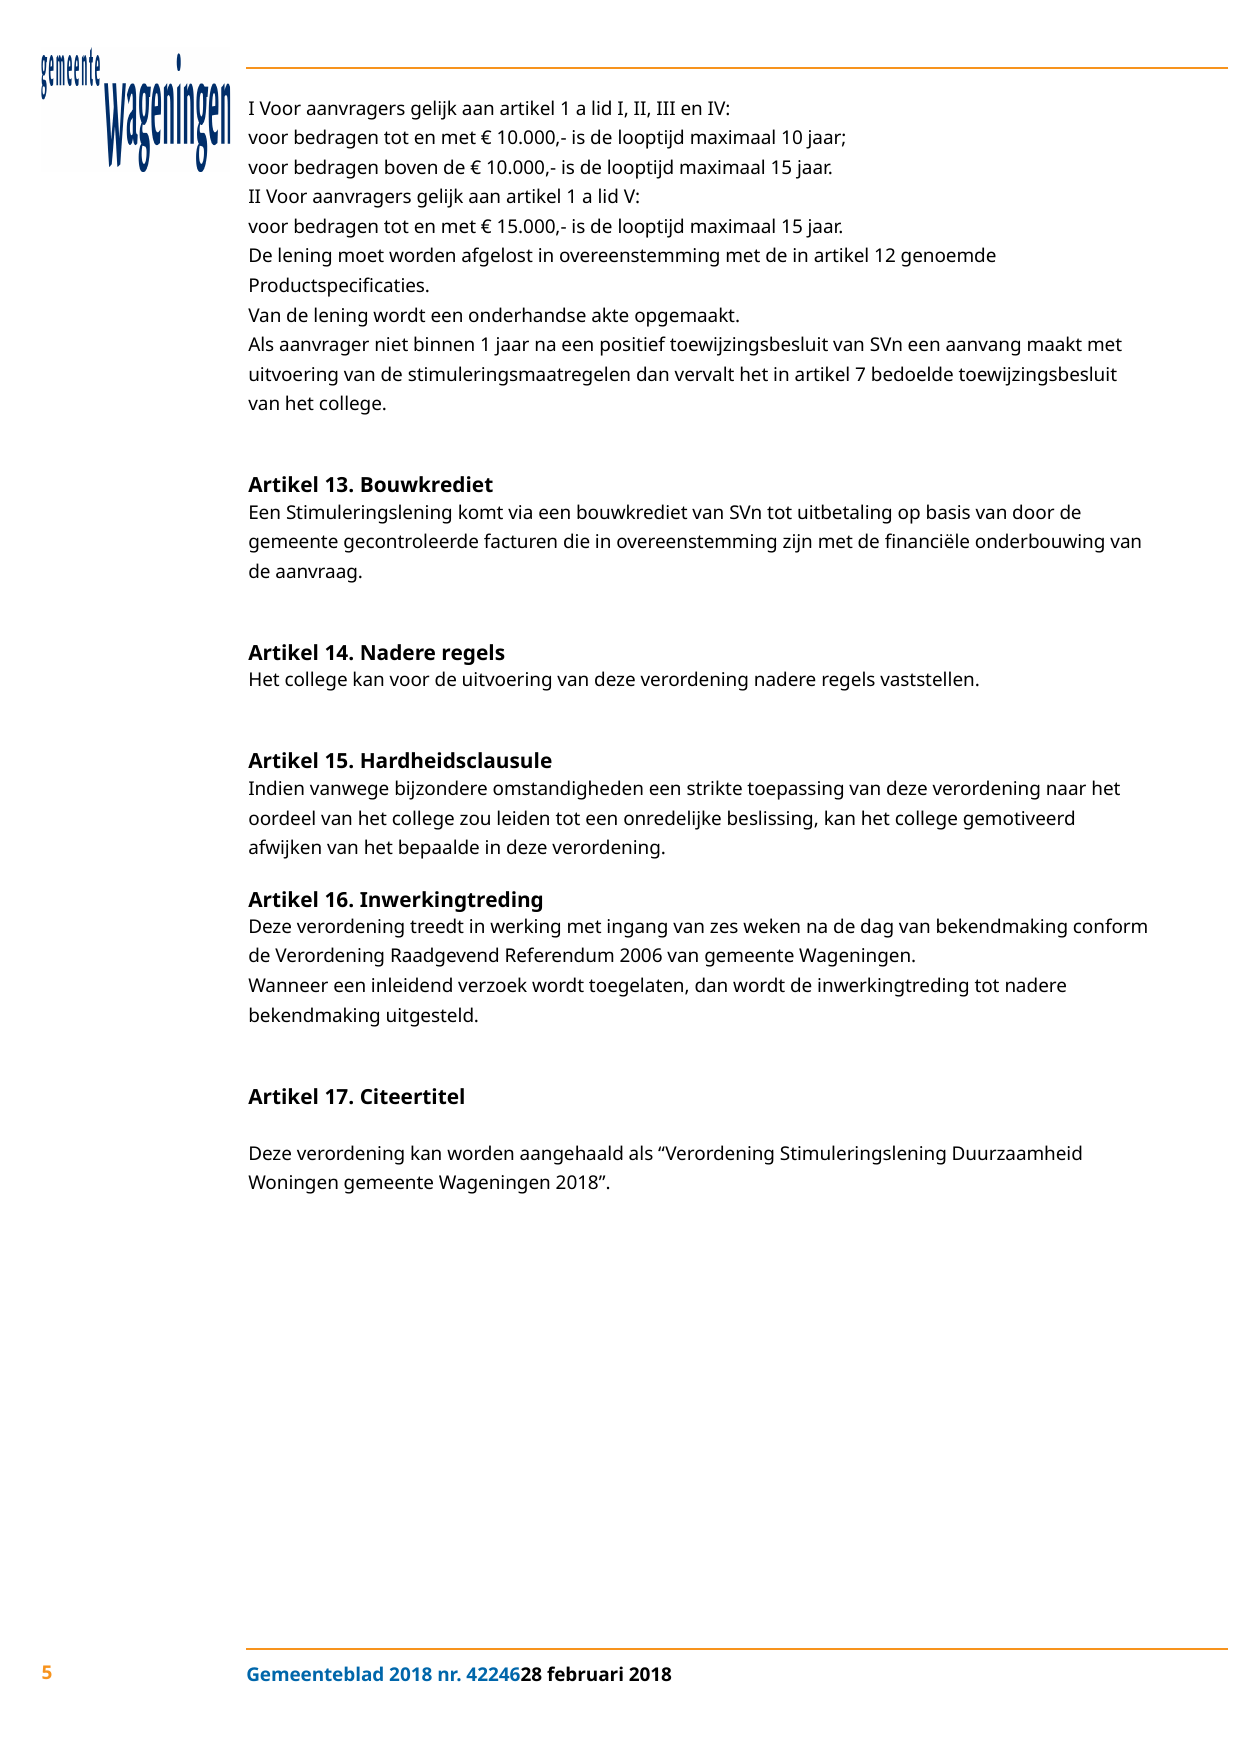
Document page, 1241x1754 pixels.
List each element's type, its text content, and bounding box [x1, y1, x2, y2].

text Artikel 16. Inwerkingtreding [248, 885, 1152, 913]
text Artikel 13. Bouwkrediet [248, 471, 1152, 499]
text Artikel 14. Nadere regels [248, 638, 1152, 667]
text voor bedragen tot en met € 10.000,- is de looptijd maximaal 10 jaar; [248, 124, 1152, 150]
text voor bedragen tot en met € 15.000,- is de looptijd maximaal 15 jaar. [248, 213, 1152, 239]
text Deze verordening kan worden aangehaald als “Verordening Stimuleringslening Duurzaamheid Woningen gemeente Wageningen 2018”. [248, 1140, 1152, 1195]
text I Voor aanvragers gelijk aan artikel 1 a lid I, II, III en IV: [248, 95, 1152, 121]
text De lening moet worden afgelost in overeenstemming met de in artikel 12 genoemde Productspecificaties. [248, 243, 1152, 298]
text Als aanvrager niet binnen 1 jaar na een positief toewijzingsbesluit van SVn een aanvang maakt met uitvoering van de stimuleringsmaatregelen dan vervalt het in artikel 7 bedoelde toewijzingsbesluit van het college. [248, 331, 1152, 416]
text Het college kan voor de uitvoering van deze verordening nadere regels vaststellen. [248, 667, 1152, 692]
text Deze verordening treedt in werking met ingang van zes weken na de dag van bekendmaking conform de Verordening Raadgevend Referendum 2006 van gemeente Wageningen. [248, 913, 1152, 968]
text Wanneer een inleidend verzoek wordt toegelaten, dan wordt de inwerkingtreding tot nadere bekendmaking uitgesteld. [248, 972, 1152, 1028]
text Artikel 17. Citeertitel [248, 1082, 1152, 1110]
text Artikel 15. Hardheidsclausule [248, 747, 1152, 775]
text Een Stimuleringslening komt via een bouwkrediet van SVn tot uitbetaling op basis van door de gemeente gecontroleerde facturen die in overeenstemming zijn met de financiële onderbouwing van de aanvraag. [248, 499, 1152, 584]
text Van de lening wordt een onderhandse akte opgemaakt. [248, 302, 1152, 328]
text II Voor aanvragers gelijk aan artikel 1 a lid V: [248, 183, 1152, 209]
text Indien vanwege bijzondere omstandigheden een strikte toepassing van deze verordening naar het oordeel van het college zou leiden tot een onredelijke beslissing, kan het college gemotiveerd afwijken van het bepaalde in deze verordening. [248, 775, 1152, 860]
text voor bedragen boven de € 10.000,- is de looptijd maximaal 15 jaar. [248, 154, 1152, 180]
picture [41, 47, 231, 172]
